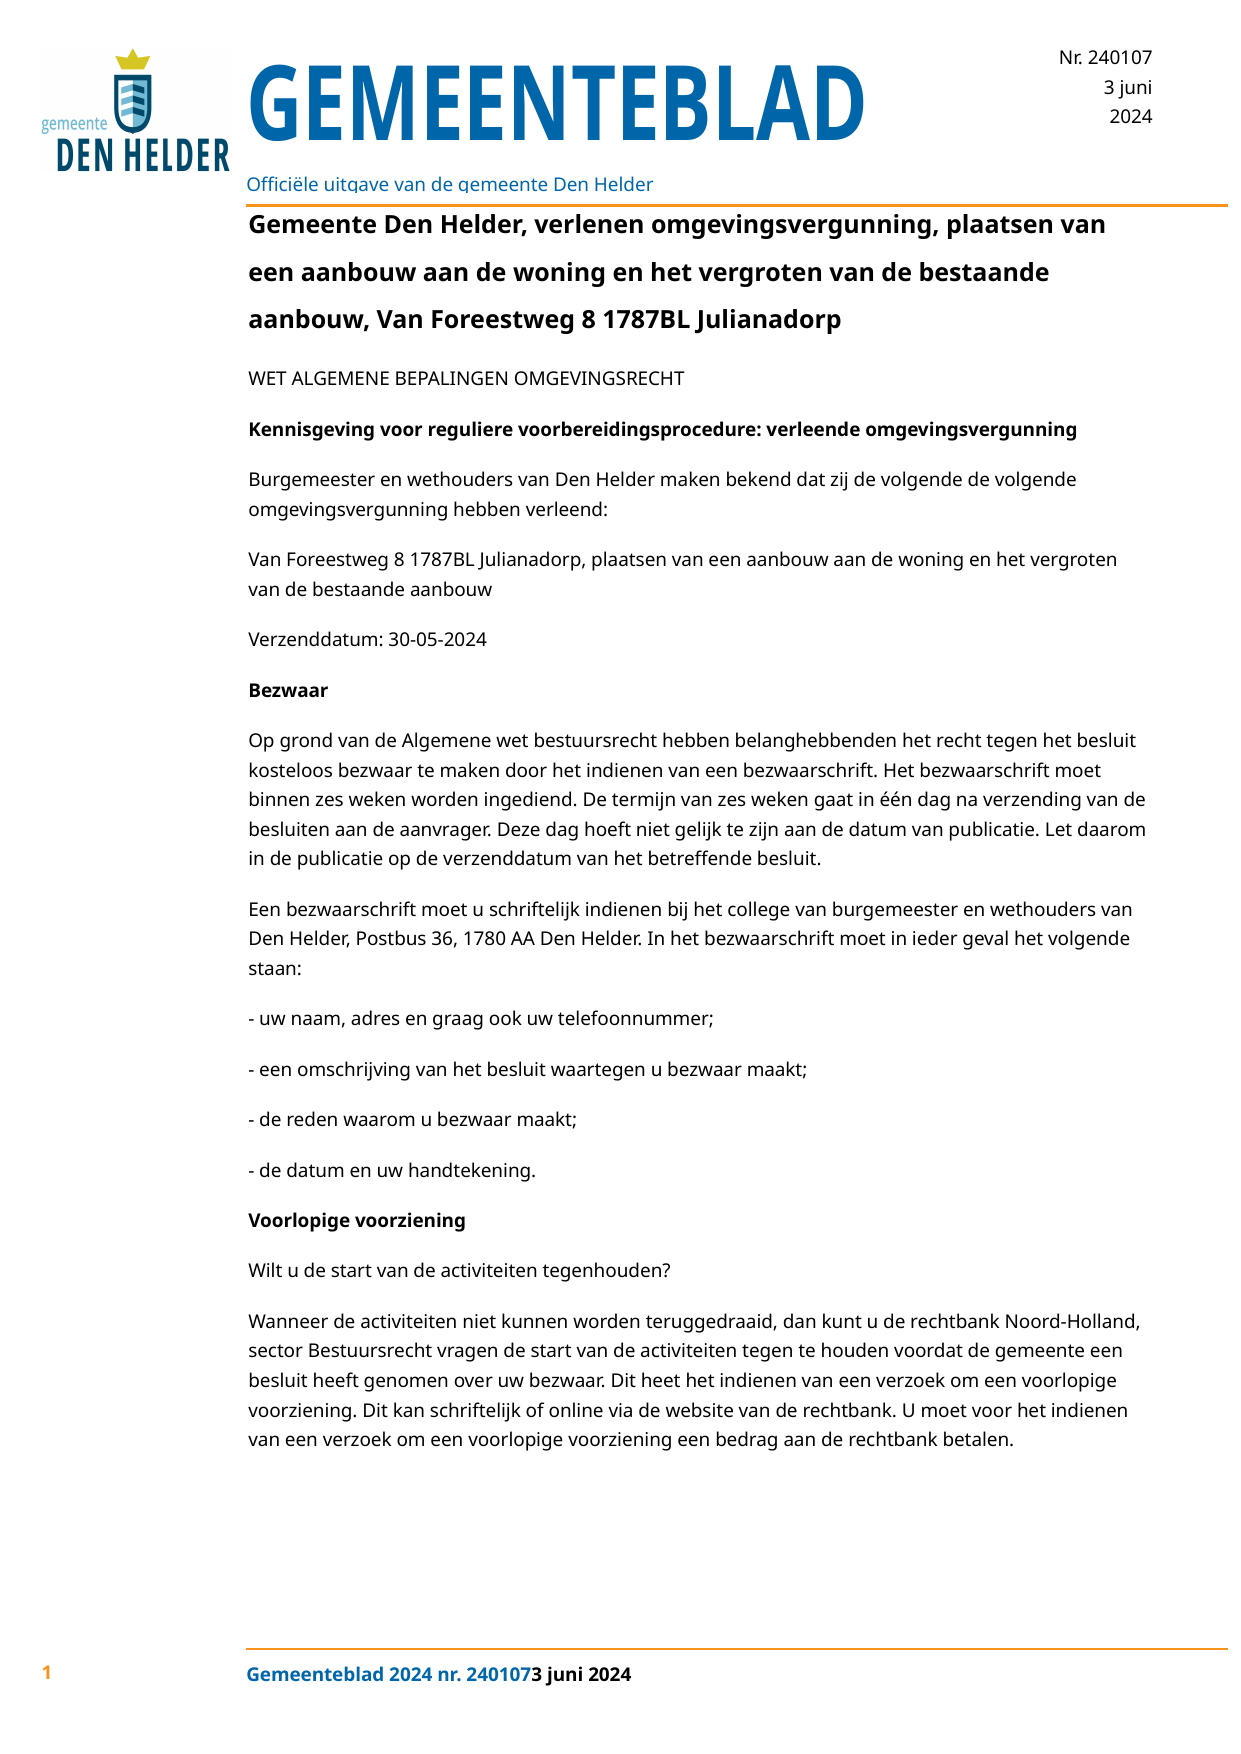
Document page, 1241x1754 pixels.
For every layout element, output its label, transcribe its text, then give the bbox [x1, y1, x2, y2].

picture [130, 157, 135, 172]
picture [41, 47, 231, 172]
text Een bezwaarschrift moet u schriftelijk indienen bij het college van burgemeester en wethouders van Den Helder, Postbus 36, 1780 AA Den Helder. In het bezwaarschrift moet in ieder geval het volgende staan: [248, 896, 1152, 981]
text - uw naam, adres en graag ook uw telefoonnummer; [248, 1006, 1152, 1031]
text Van Foreestweg 8 1787BL Julianadorp, plaatsen van een aanbouw aan de woning en het vergroten van de bestaande aanbouw [248, 546, 1152, 602]
text - een omschrijving van het besluit waartegen u bezwaar maakt; [248, 1056, 1152, 1082]
text Voorlopige voorziening [248, 1207, 1152, 1233]
text - de datum en uw handtekening. [248, 1157, 1152, 1182]
text WET ALGEMENE BEPALINGEN OMGEVINGSRECHT [248, 366, 1152, 391]
picture [63, 144, 68, 165]
text Wanneer de activiteiten niet kunnen worden teruggedraaid, dan kunt u de rechtbank Noord-Holland, sector Bestuursrecht vragen de start van de activiteiten tegen te houden voordat de gemeente een besluit heeft genomen over uw bezwaar. Dit heet het indienen van een verzoek om een voorlopige voorziening. Dit kan schriftelijk of online via de website van de rechtbank. U moet voor het indienen van een verzoek om een voorlopige voorziening een bedrag aan de rechtbank betalen. [248, 1308, 1152, 1452]
text Op grond van de Algemene wet bestuursrecht hebben belanghebbenden het recht tegen het besluit kosteloos bezwaar te maken door het indienen van een bezwaarschrift. Het bezwaarschrift moet binnen zes weken worden ingediend. De termijn van zes weken gaat in één dag na verzending van de besluiten aan de aanvrager. Deze dag hoeft niet gelijk te zijn aan de datum van publicatie. Let daarom in de publicatie op de verzenddatum van het betreffende besluit. [248, 727, 1152, 871]
picture [182, 144, 187, 165]
picture [220, 160, 224, 172]
text - de reden waarom u bezwaar maakt; [248, 1106, 1152, 1132]
text Kennisgeving voor reguliere voorbereidingsprocedure: verleende omgevingsvergunning [248, 416, 1152, 442]
picture [100, 154, 106, 172]
text Gemeente Den Helder, verlenen omgevingsvergunning, plaatsen van een aanbouw aan de woning en het vergroten van de bestaande aanbouw, Van Foreestweg 8 1787BL Julianadorp [248, 207, 1152, 336]
text Verzenddatum: 30-05-2024 [248, 626, 1152, 652]
text Wilt u de start van de activiteiten tegenhouden? [248, 1258, 1152, 1283]
text Bezwaar [248, 677, 1152, 702]
text Burgemeester en wethouders van Den Helder maken bekend dat zij de volgende de volgende omgevingsvergunning hebben verleend: [248, 466, 1152, 522]
